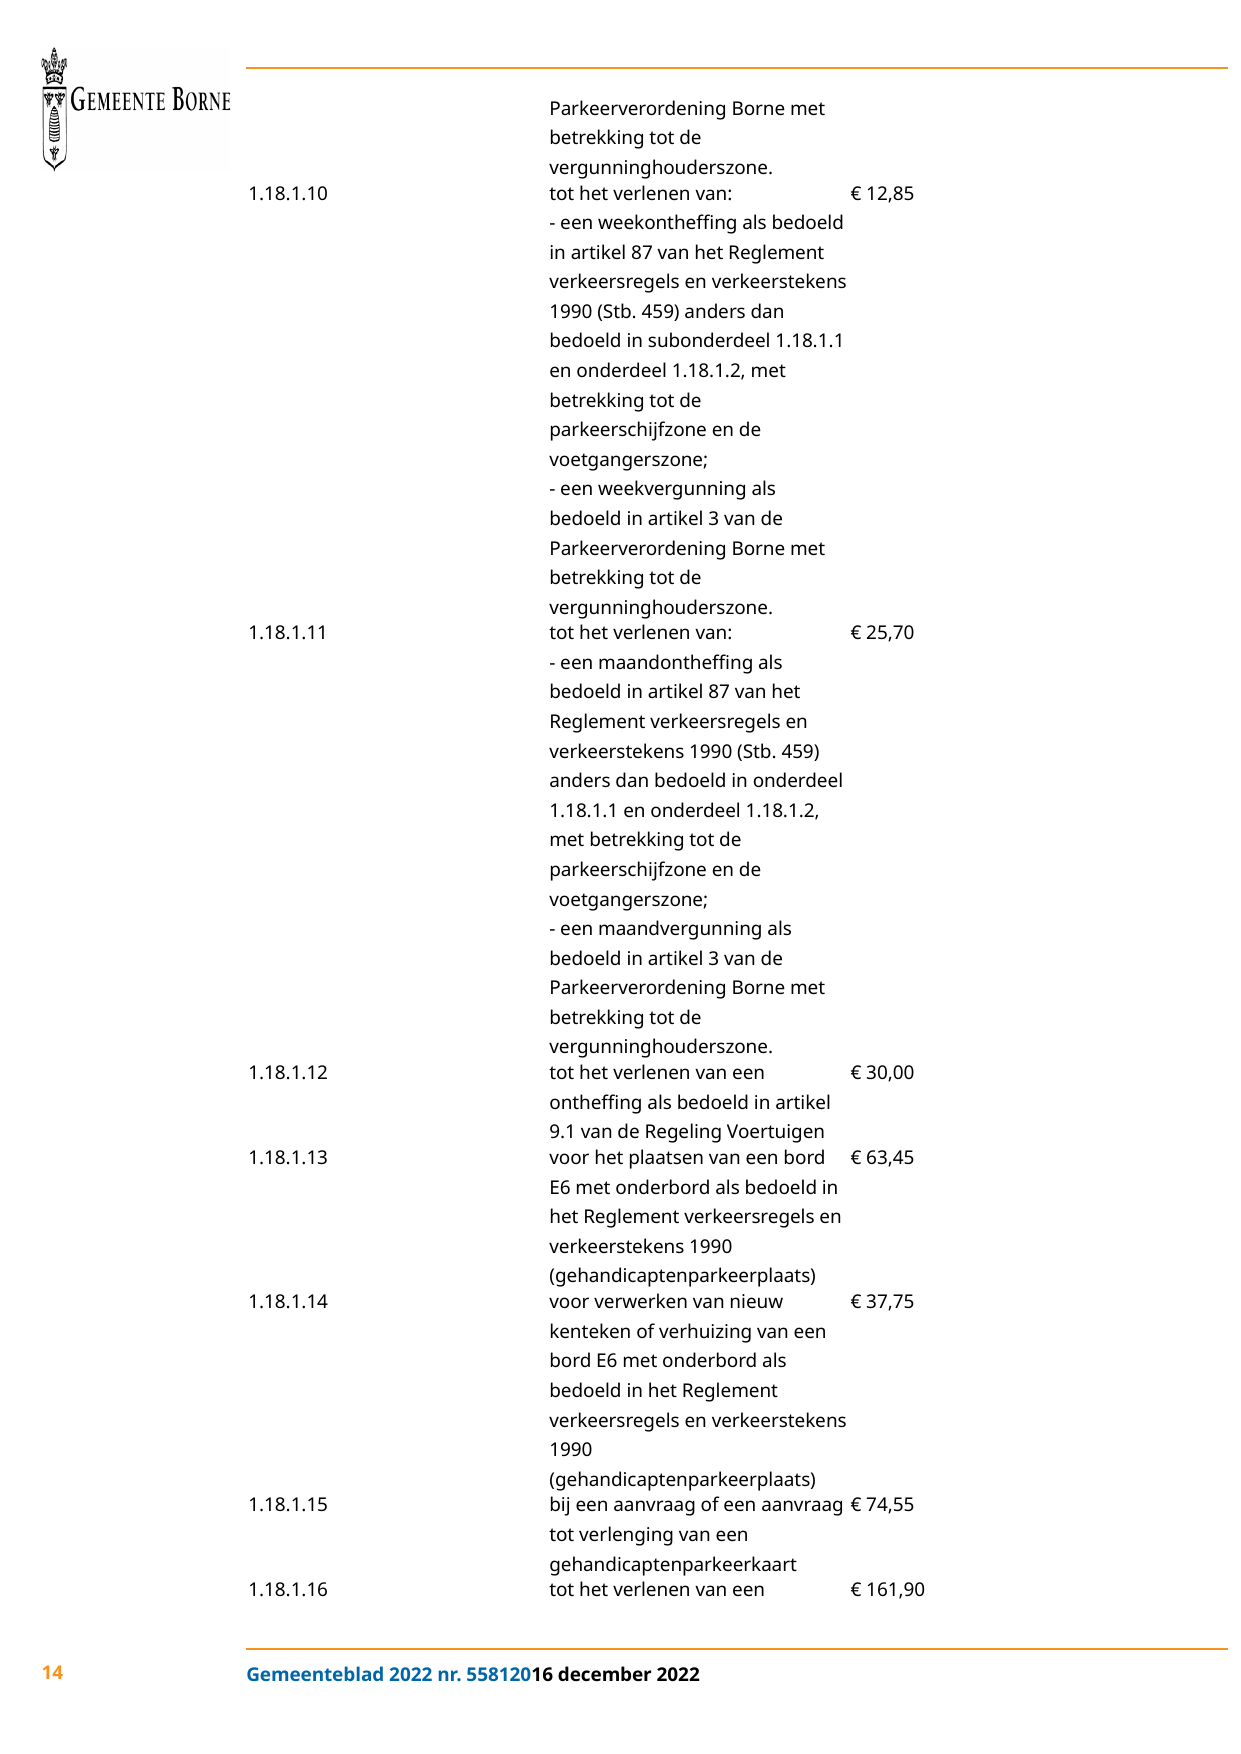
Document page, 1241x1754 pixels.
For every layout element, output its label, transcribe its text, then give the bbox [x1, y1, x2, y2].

table_cell 1.18.1.15 [248, 1492, 549, 1577]
table_cell tot het verlenen van een [549, 1577, 850, 1602]
table_cell tot het verlenen van: - een maandontheffing als bedoeld in artikel 87 van het Reglement verkeersregels en verkeerstekens 1990 (Stb. 459) anders dan bedoeld in onderdeel 1.18.1.1 en onderdeel 1.18.1.2, met betrekking tot de parkeerschijfzone en de voetgangerszone; - een maandvergunning als bedoeld in artikel 3 van de Parkeerverordening Borne met betrekking tot de vergunninghouderszone. [549, 620, 850, 1059]
table_cell € 161,90 [850, 1577, 1152, 1602]
table_cell 1.18.1.13 [248, 1144, 549, 1288]
table_cell € 63,45 [850, 1144, 1152, 1288]
table_cell [248, 95, 549, 180]
table_cell tot het verlenen van: - een weekontheffing als bedoeld in artikel 87 van het Reglement verkeersregels en verkeerstekens 1990 (Stb. 459) anders dan bedoeld in subonderdeel 1.18.1.1 en onderdeel 1.18.1.2, met betrekking tot de parkeerschijfzone en de voetgangerszone; - een weekvergunning als bedoeld in artikel 3 van de Parkeerverordening Borne met betrekking tot de vergunninghouderszone. [549, 180, 850, 619]
table_cell 1.18.1.11 [248, 620, 549, 1059]
table_cell € 25,70 [850, 620, 1152, 1059]
table_cell € 37,75 [850, 1289, 1152, 1492]
picture [41, 47, 231, 172]
table_cell voor het plaatsen van een bord E6 met onderbord als bedoeld in het Reglement verkeersregels en verkeerstekens 1990 (gehandicaptenparkeerplaats) [549, 1144, 850, 1288]
table_cell € 12,85 [850, 180, 1152, 619]
table_cell 1.18.1.16 [248, 1577, 549, 1602]
table_cell Parkeerverordening Borne met betrekking tot de vergunninghouderszone. [549, 95, 850, 180]
table_cell 1.18.1.12 [248, 1060, 549, 1144]
table_cell bij een aanvraag of een aanvraag tot verlenging van een gehandicaptenparkeerkaart [549, 1492, 850, 1577]
table_cell 1.18.1.10 [248, 180, 549, 619]
table_cell 1.18.1.14 [248, 1289, 549, 1492]
table_cell € 74,55 [850, 1492, 1152, 1577]
table_cell [850, 95, 1152, 180]
table_cell tot het verlenen van een ontheffing als bedoeld in artikel 9.1 van de Regeling Voertuigen [549, 1060, 850, 1144]
table_cell voor verwerken van nieuw kenteken of verhuizing van een bord E6 met onderbord als bedoeld in het Reglement verkeersregels en verkeerstekens 1990 (gehandicaptenparkeerplaats) [549, 1289, 850, 1492]
table_cell € 30,00 [850, 1060, 1152, 1144]
